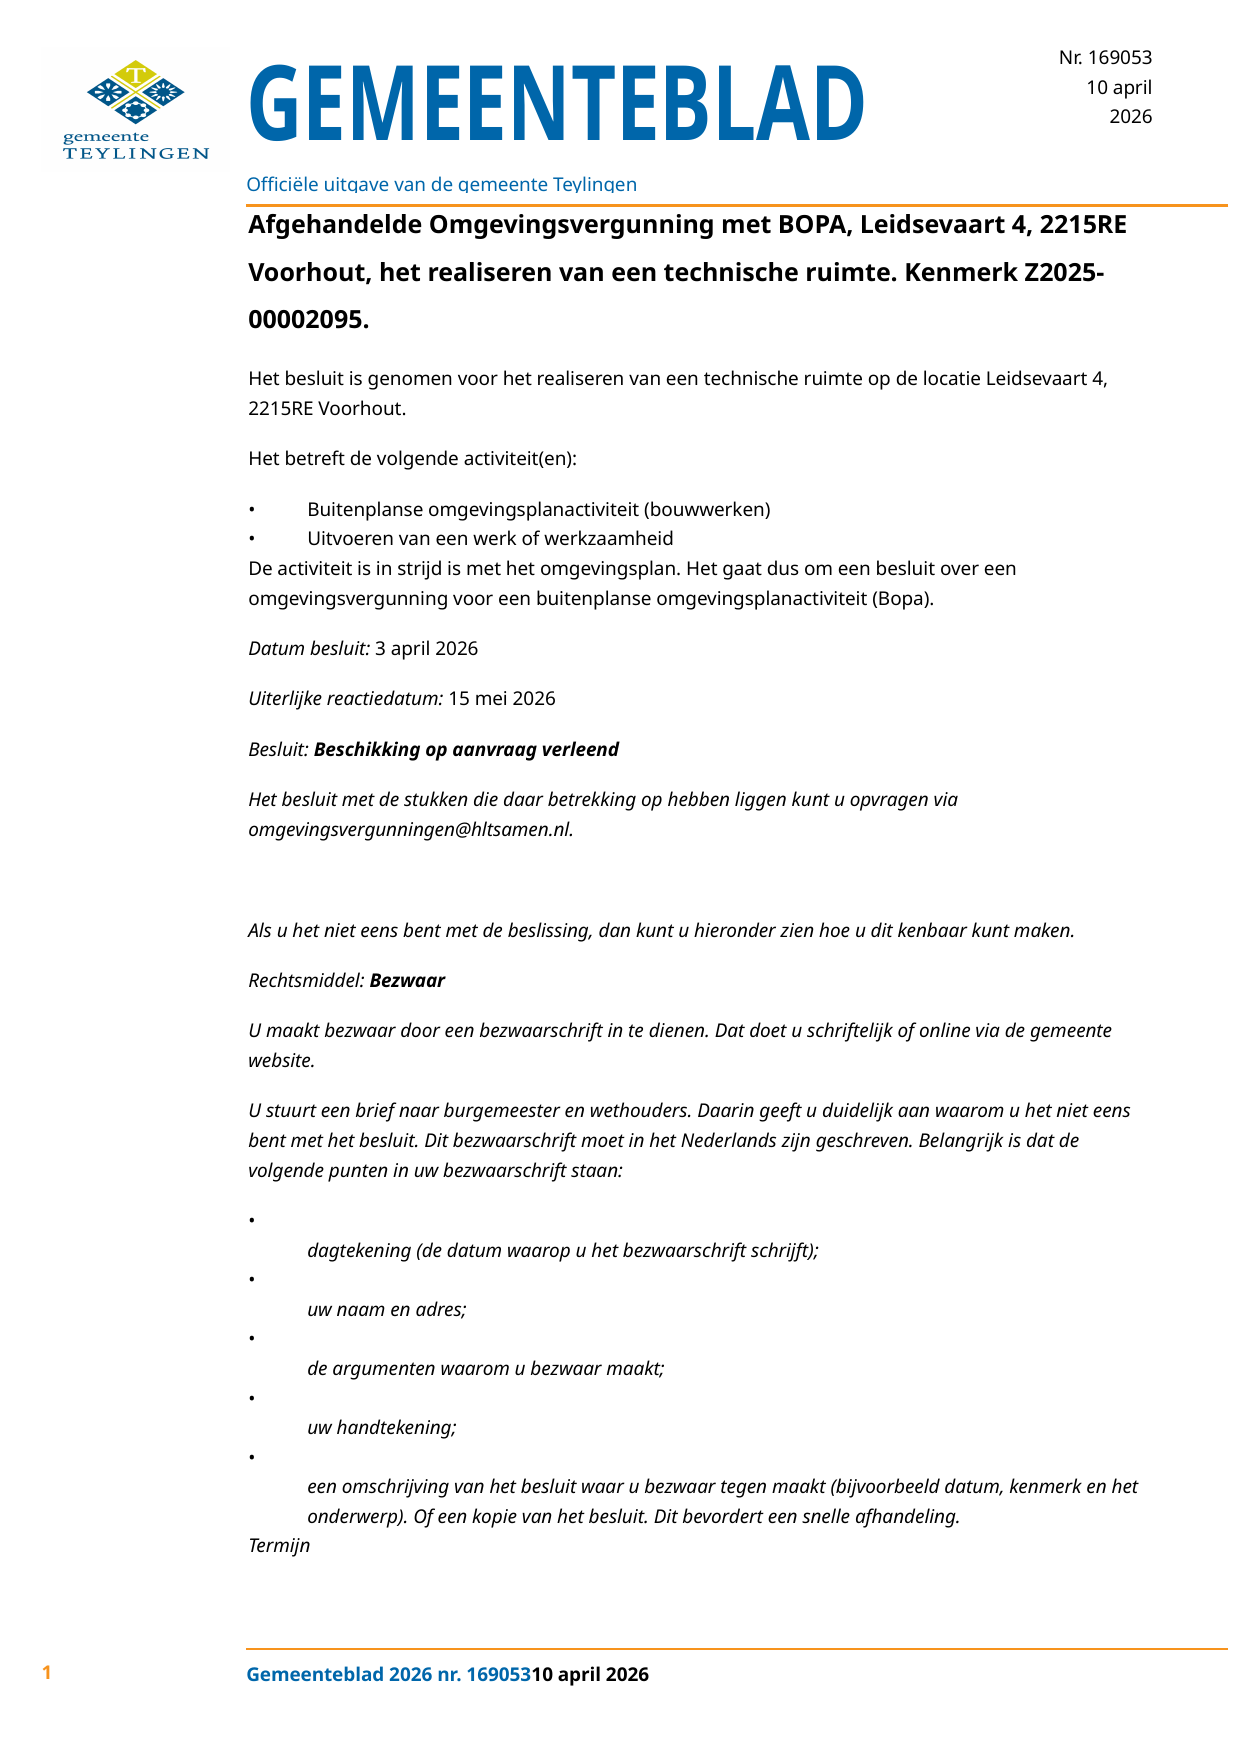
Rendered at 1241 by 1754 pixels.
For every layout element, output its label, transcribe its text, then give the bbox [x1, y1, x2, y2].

list een omschrijving van het besluit waar u bezwaar tegen maakt (bijvoorbeeld datum, kenmerk en het onderwerp). Of een kopie van het besluit. Dit bevordert een snelle afhandeling. [248, 1473, 1152, 1529]
picture [41, 47, 231, 172]
text Rechtsmiddel: Bezwaar [248, 967, 1152, 993]
list de argumenten waarom u bezwaar maakt; [248, 1355, 1152, 1381]
text Het besluit is genomen voor het realiseren van een technische ruimte op de locatie Leidsevaart 4, 2215RE Voorhout. [248, 366, 1152, 421]
text Het besluit met de stukken die daar betrekking op hebben liggen kunt u opvragen via omgevingsvergunningen@hltsamen.nl. [248, 786, 1152, 842]
text Als u het niet eens bent met de beslissing, dan kunt u hieronder zien hoe u dit kenbaar kunt maken. [248, 917, 1152, 942]
text U maakt bezwaar door een bezwaarschrift in te dienen. Dat doet u schriftelijk of online via de gemeente website. [248, 1018, 1152, 1073]
text Besluit: Beschikking op aanvraag verleend [248, 736, 1152, 762]
list Buitenplanse omgevingsplanactiviteit (bouwwerken) [248, 496, 1152, 522]
text Afgehandelde Omgevingsvergunning met BOPA, Leidsevaart 4, 2215RE Voorhout, het realiseren van een technische ruimte. Kenmerk Z2025-00002095. [248, 207, 1152, 336]
list dagtekening (de datum waarop u het bezwaarschrift schrijft); [248, 1237, 1152, 1262]
text Het betreft de volgende activiteit(en): [248, 446, 1152, 471]
text Uiterlijke reactiedatum: 15 mei 2026 [248, 686, 1152, 711]
list uw handtekening; [248, 1414, 1152, 1440]
text De activiteit is in strijd is met het omgevingsplan. Het gaat dus om een besluit over een omgevingsvergunning voor een buitenplanse omgevingsplanactiviteit (Bopa). [248, 555, 1152, 610]
list Uitvoeren van een werk of werkzaamheid [248, 526, 1152, 551]
text U stuurt een brief naar burgemeester en wethouders. Daarin geeft u duidelijk aan waarom u het niet eens bent met het besluit. Dit bezwaarschrift moet in het Nederlands zijn geschreven. Belangrijk is dat de volgende punten in uw bezwaarschrift staan: [248, 1098, 1152, 1182]
list uw naam en adres; [248, 1296, 1152, 1322]
text Datum besluit: 3 april 2026 [248, 635, 1152, 661]
text Termijn [248, 1533, 1152, 1558]
